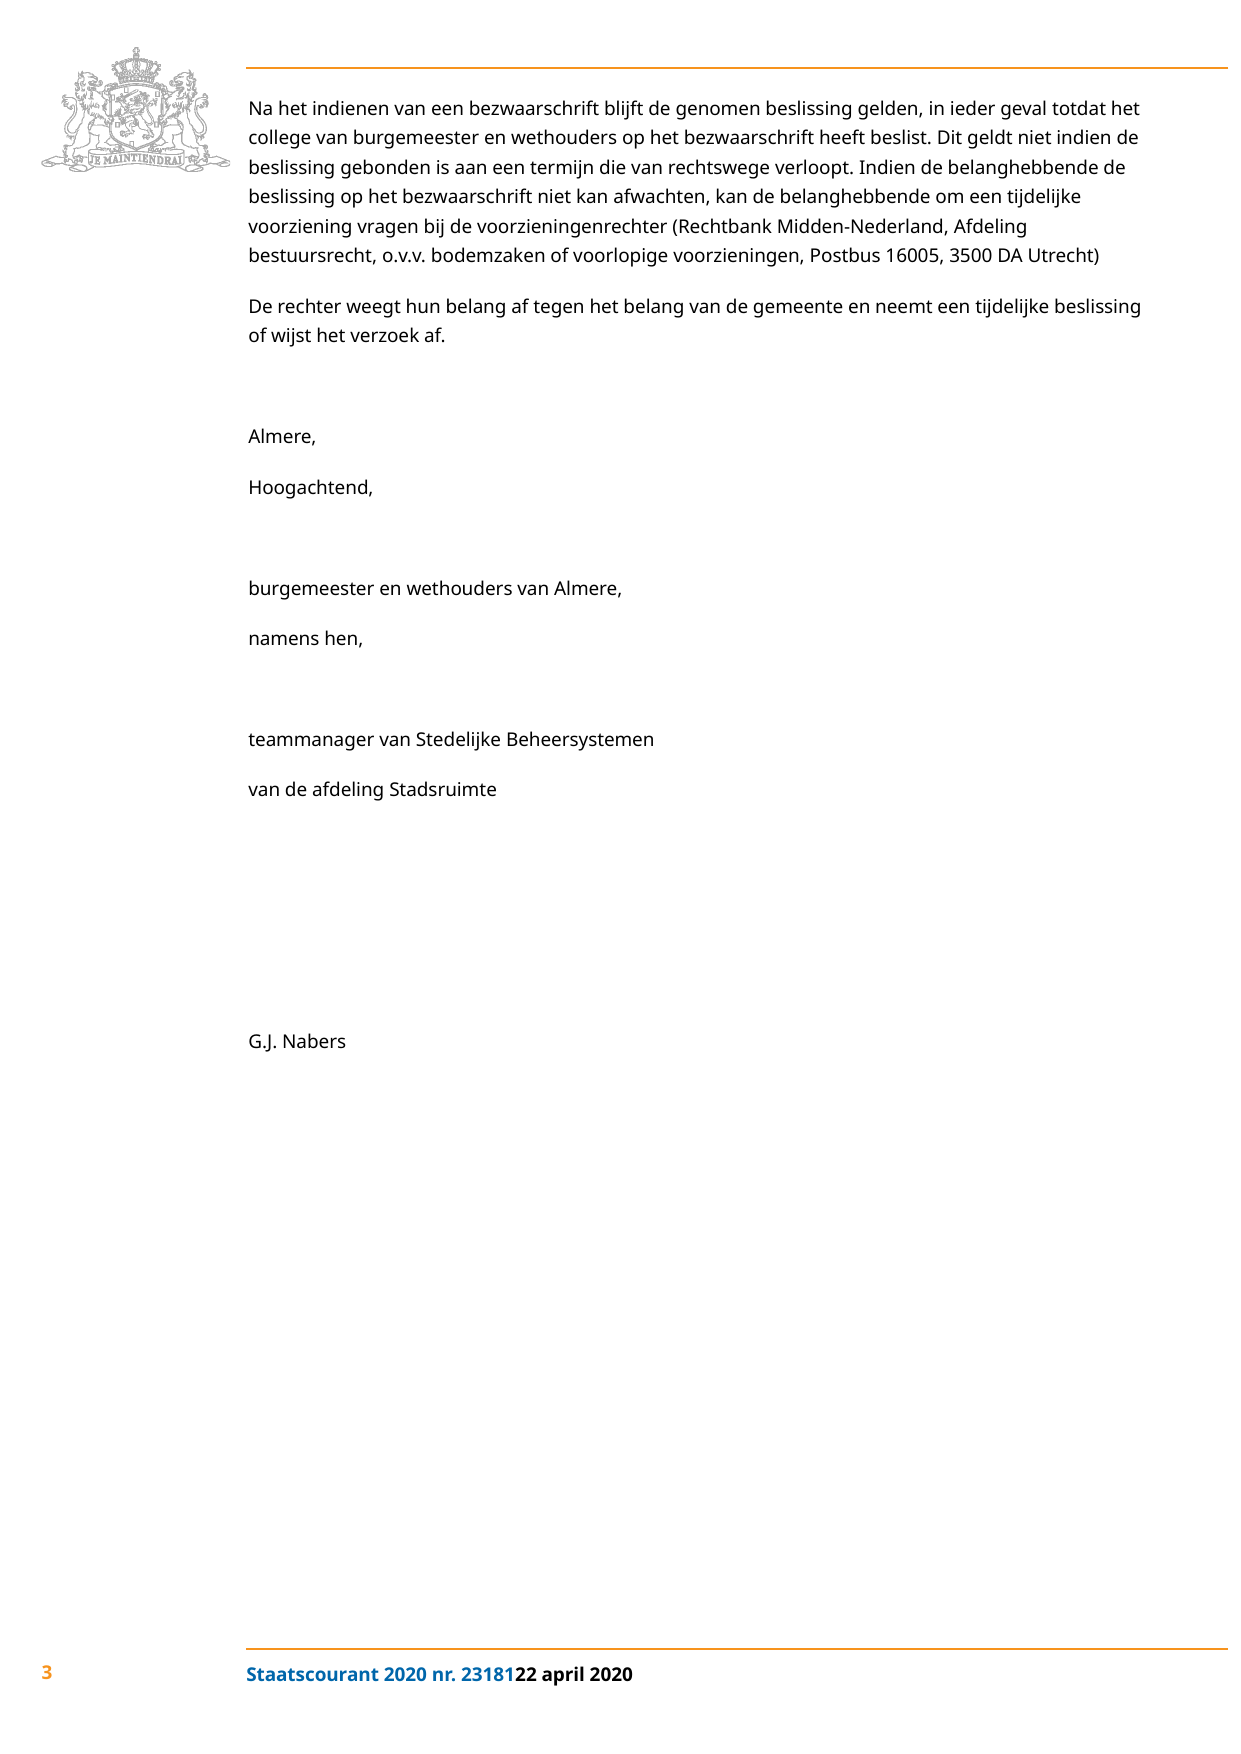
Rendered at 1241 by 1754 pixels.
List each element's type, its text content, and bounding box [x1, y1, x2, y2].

text De rechter weegt hun belang af tegen het belang van de gemeente en neemt een tijdelijke beslissing of wijst het verzoek af. [248, 293, 1152, 348]
text Hoogachtend, [248, 474, 1152, 500]
text teammanager van Stedelijke Beheersystemen [248, 726, 1152, 752]
text burgemeester en wethouders van Almere, [248, 575, 1152, 601]
text Almere, [248, 423, 1152, 449]
text namens hen, [248, 625, 1152, 651]
picture [41, 47, 231, 172]
text Na het indienen van een bezwaarschrift blijft de genomen beslissing gelden, in ieder geval totdat het college van burgemeester en wethouders op het bezwaarschrift heeft beslist. Dit geldt niet indien de beslissing gebonden is aan een termijn die van rechtswege verloopt. Indien de belanghebbende de beslissing op het bezwaarschrift niet kan afwachten, kan de belanghebbende om een tijdelijke voorziening vragen bij de voorzieningenrechter (Rechtbank Midden-Nederland, Afdeling bestuursrecht, o.v.v. bodemzaken of voorlopige voorzieningen, Postbus 16005, 3500 DA Utrecht) [248, 95, 1152, 268]
text G.J. Nabers [248, 1028, 1152, 1054]
text van de afdeling Stadsruimte [248, 776, 1152, 802]
